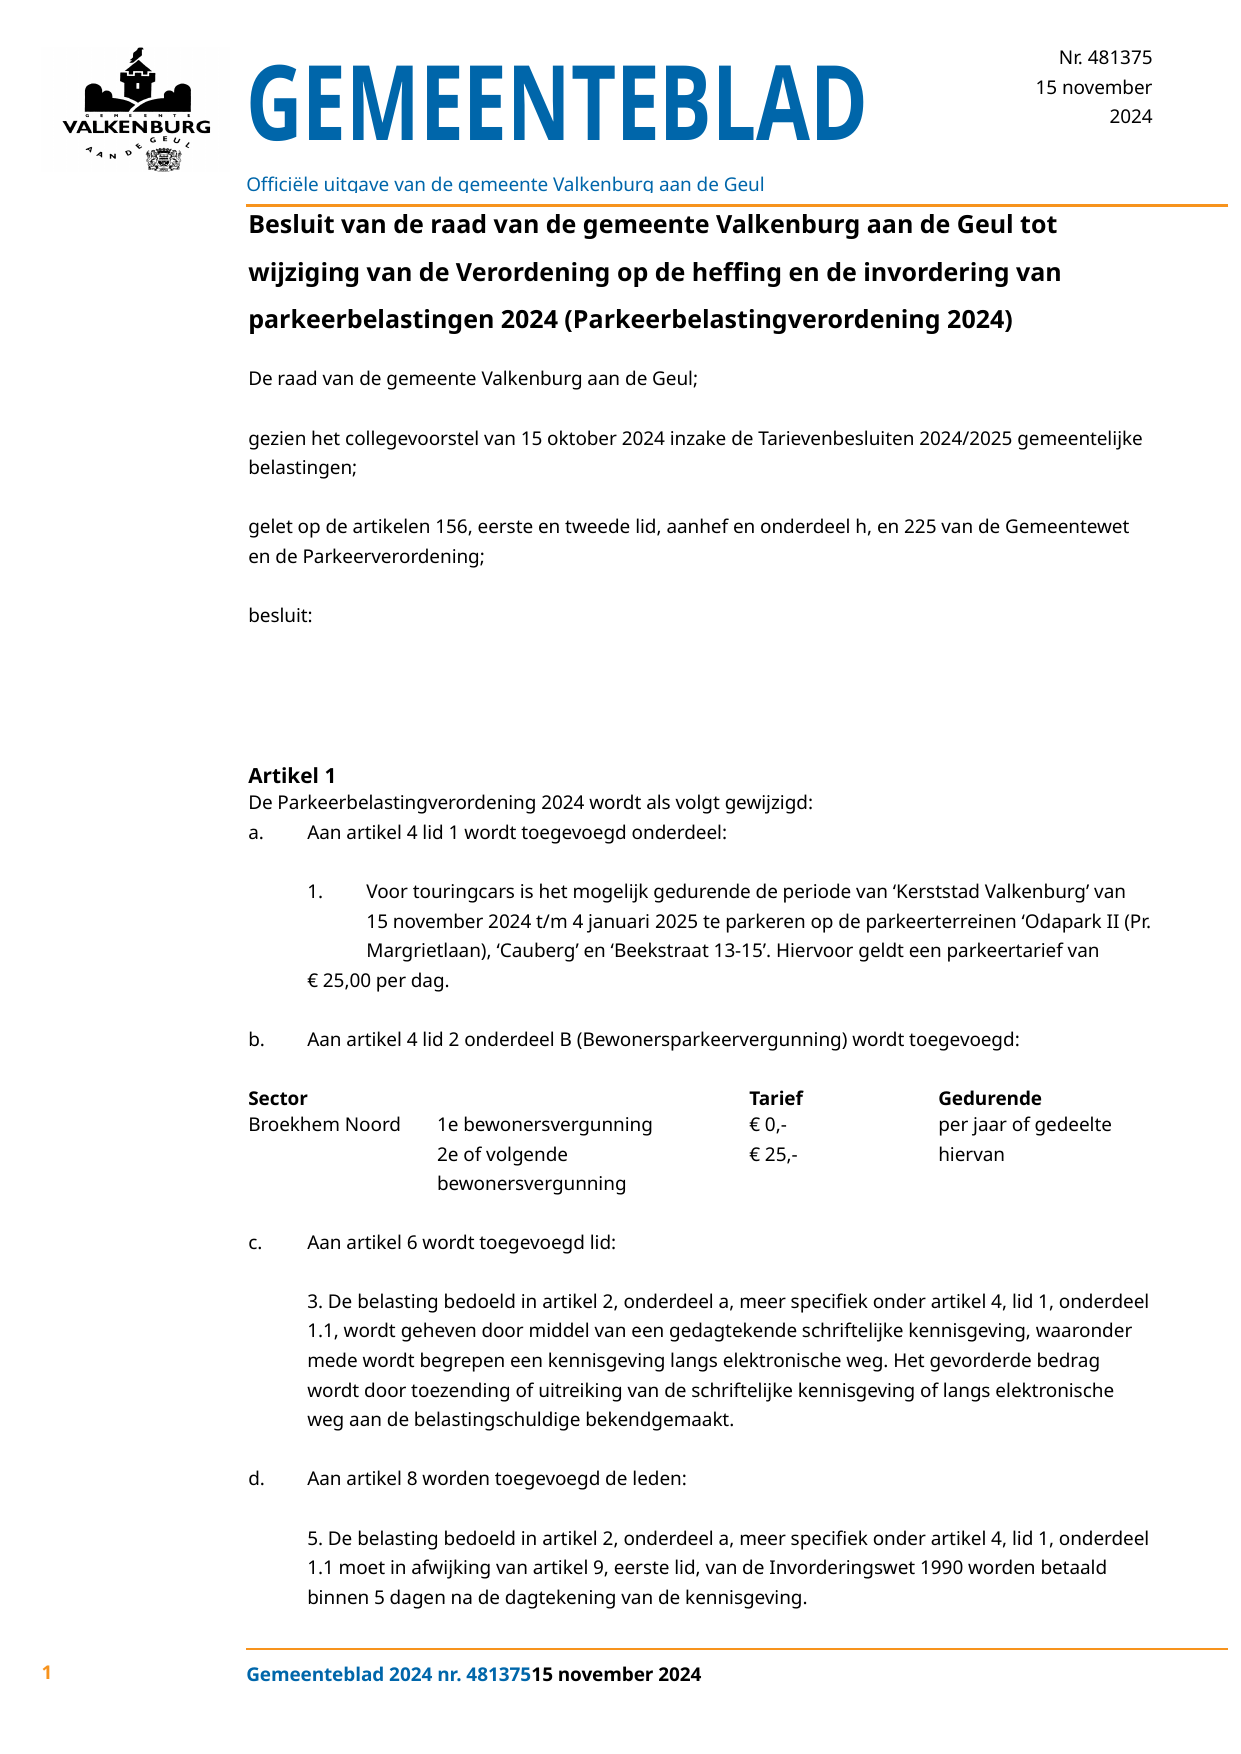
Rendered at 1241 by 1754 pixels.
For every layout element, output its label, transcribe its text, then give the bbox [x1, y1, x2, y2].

picture [41, 47, 231, 172]
table_header Gedurende [938, 1085, 1152, 1111]
text Besluit van de raad van de gemeente Valkenburg aan de Geul tot wijziging van de Verordening op de heffing en de invordering van parkeerbelastingen 2024 (Parkeerbelastingverordening 2024) [248, 207, 1152, 336]
table_header Tarief [749, 1085, 938, 1111]
text De raad van de gemeente Valkenburg aan de Geul; [248, 366, 1152, 391]
list Aan artikel 4 lid 2 onderdeel B (Bewonersparkeervergunning) wordt toegevoegd: [248, 1026, 1152, 1052]
list 5. De belasting bedoeld in artikel 2, onderdeel a, meer specifiek onder artikel 4, lid 1, onderdeel 1.1 moet in afwijking van artikel 9, eerste lid, van de Invorderingswet 1990 worden betaald binnen 5 dagen na de dagtekening van de kennisgeving. [248, 1525, 1152, 1609]
text gelet op de artikelen 156, eerste en tweede lid, aanhef en onderdeel h, en 225 van de Gemeentewet en de Parkeerverordening; [248, 513, 1152, 569]
text De Parkeerbelastingverordening 2024 wordt als volgt gewijzigd: [248, 789, 1152, 815]
list Voor touringcars is het mogelijk gedurende de periode van ‘Kerststad Valkenburg’ van 15 november 2024 t/m 4 januari 2025 te parkeren op de parkeerterreinen ‘Odapark II (Pr. Margrietlaan), ‘Cauberg’ en ‘Beekstraat 13-15’. Hiervoor geldt een parkeertarief van [307, 878, 1152, 963]
text besluit: [248, 602, 1152, 628]
table_cell per jaar of gedeelte hiervan [938, 1111, 1152, 1196]
table_header Sector [248, 1085, 749, 1111]
table_cell Broekhem Noord [248, 1111, 437, 1196]
list Aan artikel 6 wordt toegevoegd lid: [248, 1229, 1152, 1254]
list Aan artikel 8 worden toegevoegd de leden: [248, 1466, 1152, 1491]
list 3. De belasting bedoeld in artikel 2, onderdeel a, meer specifiek onder artikel 4, lid 1, onderdeel 1.1, wordt geheven door middel van een gedagtekende schriftelijke kennisgeving, waaronder mede wordt begrepen een kennisgeving langs elektronische weg. Het gevorderde bedrag wordt door toezending of uitreiking van de schriftelijke kennisgeving of langs elektronische weg aan de belastingschuldige bekendgemaakt. [248, 1288, 1152, 1432]
list € 25,00 per dag. [248, 967, 1152, 993]
table_cell 1e bewonersvergunning 2e of volgende bewonersvergunning [437, 1111, 749, 1196]
list Aan artikel 4 lid 1 wordt toegevoegd onderdeel: [248, 819, 1152, 845]
table_cell € 0,- € 25,- [749, 1111, 938, 1196]
text gezien het collegevoorstel van 15 oktober 2024 inzake de Tarievenbesluiten 2024/2025 gemeentelijke belastingen; [248, 425, 1152, 480]
text Artikel 1 [248, 761, 1152, 789]
